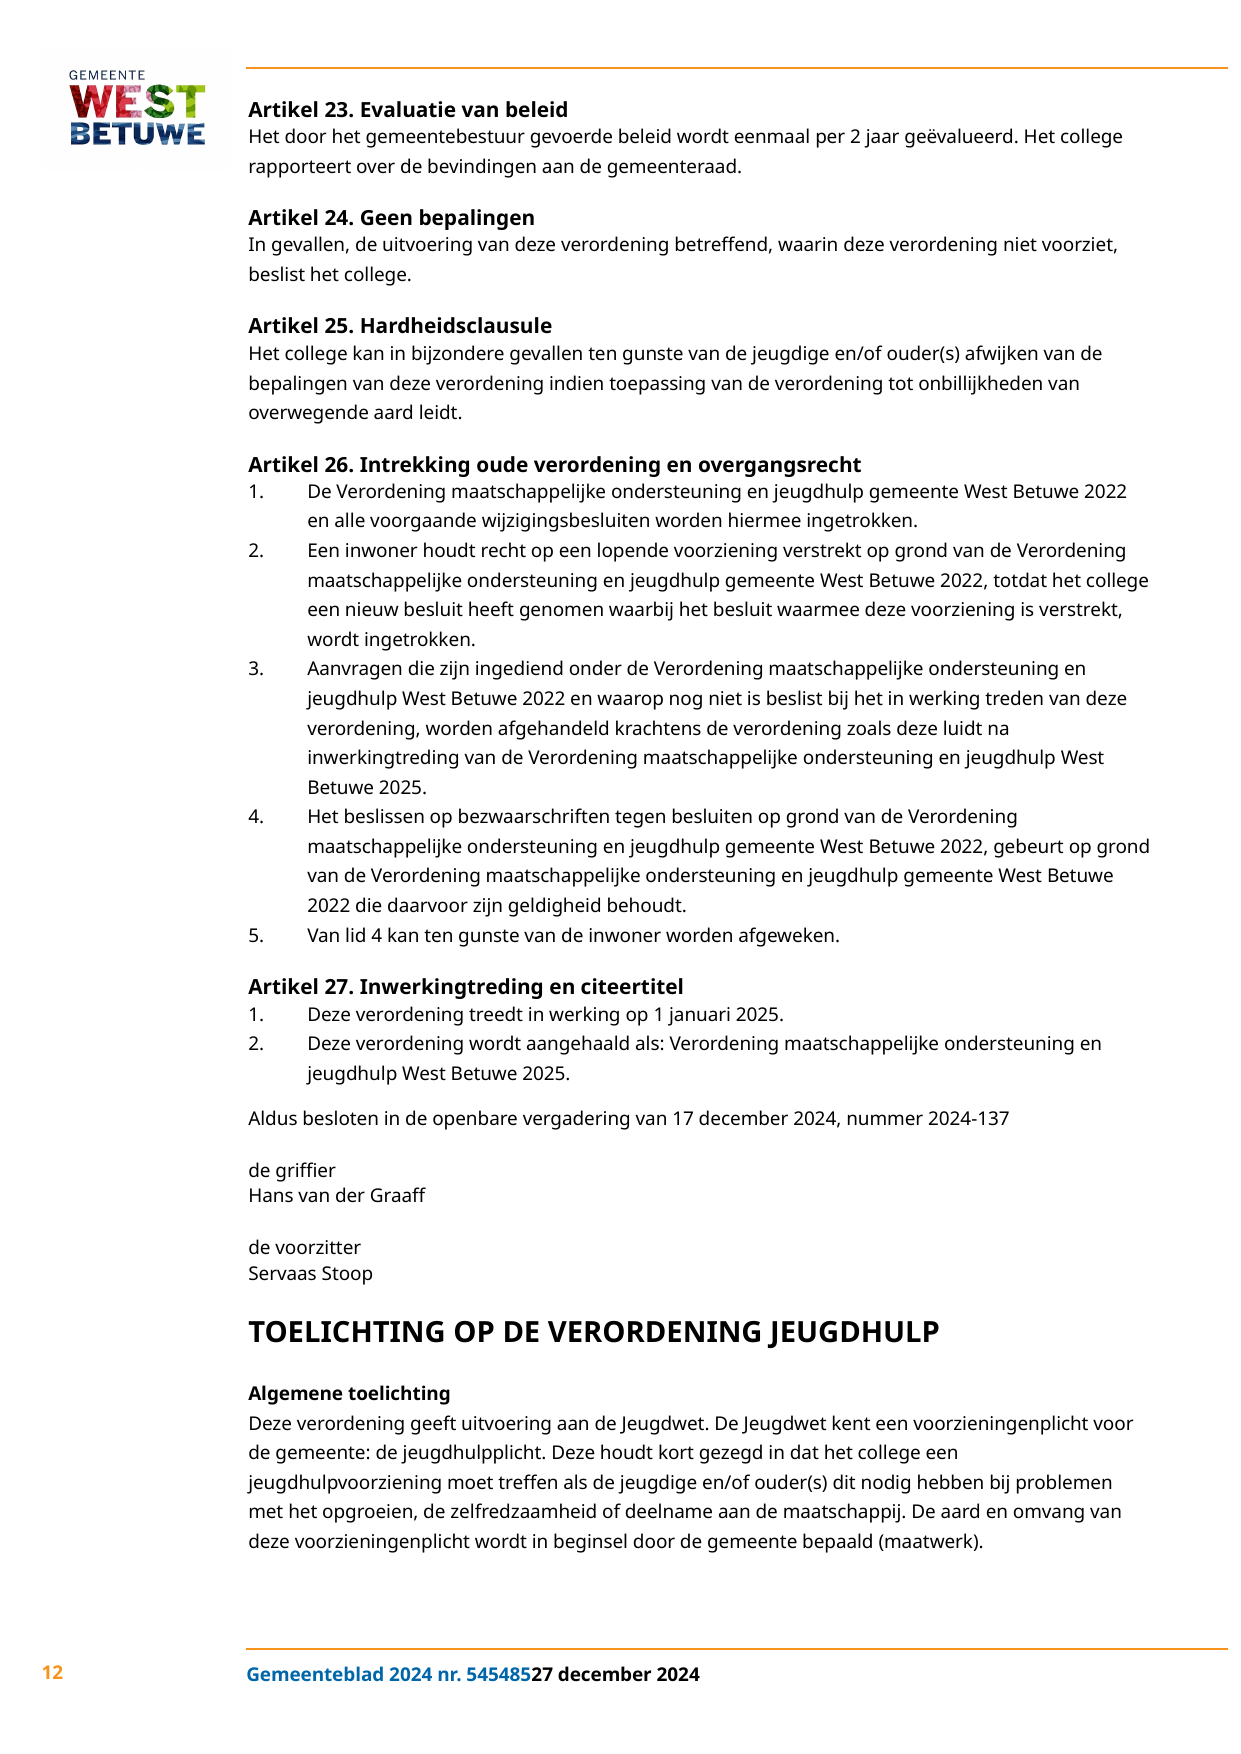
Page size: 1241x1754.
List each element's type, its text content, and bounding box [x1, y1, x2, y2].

picture [41, 47, 231, 172]
list Aanvragen die zijn ingediend onder de Verordening maatschappelijke ondersteuning en jeugdhulp West Betuwe 2022 en waarop nog niet is beslist bij het in werking treden van deze verordening, worden afgehandeld krachtens de verordening zoals deze luidt na inwerkingtreding van de Verordening maatschappelijke ondersteuning en jeugdhulp West Betuwe 2025. [248, 656, 1152, 800]
text de voorzitter [248, 1234, 1152, 1260]
text Artikel 25. Hardheidsclausule [248, 312, 1152, 340]
text Servaas Stoop [248, 1260, 1152, 1286]
text Hans van der Graaff [248, 1183, 1152, 1208]
text Artikel 26. Intrekking oude verordening en overgangsrecht [248, 450, 1152, 478]
text Artikel 23. Evaluatie van beleid [248, 95, 1152, 123]
text Aldus besloten in de openbare vergadering van 17 december 2024, nummer 2024-137 [248, 1106, 1152, 1131]
text Artikel 27. Inwerkingtreding en citeertitel [248, 972, 1152, 1001]
text TOELICHTING OP DE VERORDENING JEUGDHULP [248, 1311, 1152, 1351]
text Algemene toelichting [248, 1380, 1152, 1406]
text In gevallen, de uitvoering van deze verordening betreffend, waarin deze verordening niet voorziet, beslist het college. [248, 232, 1152, 287]
text Artikel 24. Geen bepalingen [248, 203, 1152, 232]
list De Verordening maatschappelijke ondersteuning en jeugdhulp gemeente West Betuwe 2022 en alle voorgaande wijzigingsbesluiten worden hiermee ingetrokken. [248, 478, 1152, 533]
text Deze verordening geeft uitvoering aan de Jeugdwet. De Jeugdwet kent een voorzieningenplicht voor de gemeente: de jeugdhulpplicht. Deze houdt kort gezegd in dat het college een jeugdhulpvoorziening moet treffen als de jeugdige en/of ouder(s) dit nodig hebben bij problemen met het opgroeien, de zelfredzaamheid of deelname aan de maatschappij. De aard en omvang van deze voorzieningenplicht wordt in beginsel door de gemeente bepaald (maatwerk). [248, 1410, 1152, 1554]
list Deze verordening wordt aangehaald als: Verordening maatschappelijke ondersteuning en jeugdhulp West Betuwe 2025. [248, 1030, 1152, 1086]
text Het college kan in bijzondere gevallen ten gunste van de jeugdige en/of ouder(s) afwijken van de bepalingen van deze verordening indien toepassing van de verordening tot onbillijkheden van overwegende aard leidt. [248, 340, 1152, 425]
text de griffier [248, 1157, 1152, 1183]
list Deze verordening treedt in werking op 1 januari 2025. [248, 1001, 1152, 1026]
list Het beslissen op bezwaarschriften tegen besluiten op grond van de Verordening maatschappelijke ondersteuning en jeugdhulp gemeente West Betuwe 2022, gebeurt op grond van de Verordening maatschappelijke ondersteuning en jeugdhulp gemeente West Betuwe 2022 die daarvoor zijn geldigheid behoudt. [248, 803, 1152, 918]
text Het door het gemeentebestuur gevoerde beleid wordt eenmaal per 2 jaar geëvalueerd. Het college rapporteert over de bevindingen aan de gemeenteraad. [248, 123, 1152, 178]
list Van lid 4 kan ten gunste van de inwoner worden afgeweken. [248, 922, 1152, 948]
list Een inwoner houdt recht op een lopende voorziening verstrekt op grond van de Verordening maatschappelijke ondersteuning en jeugdhulp gemeente West Betuwe 2022, totdat het college een nieuw besluit heeft genomen waarbij het besluit waarmee deze voorziening is verstrekt, wordt ingetrokken. [248, 537, 1152, 652]
